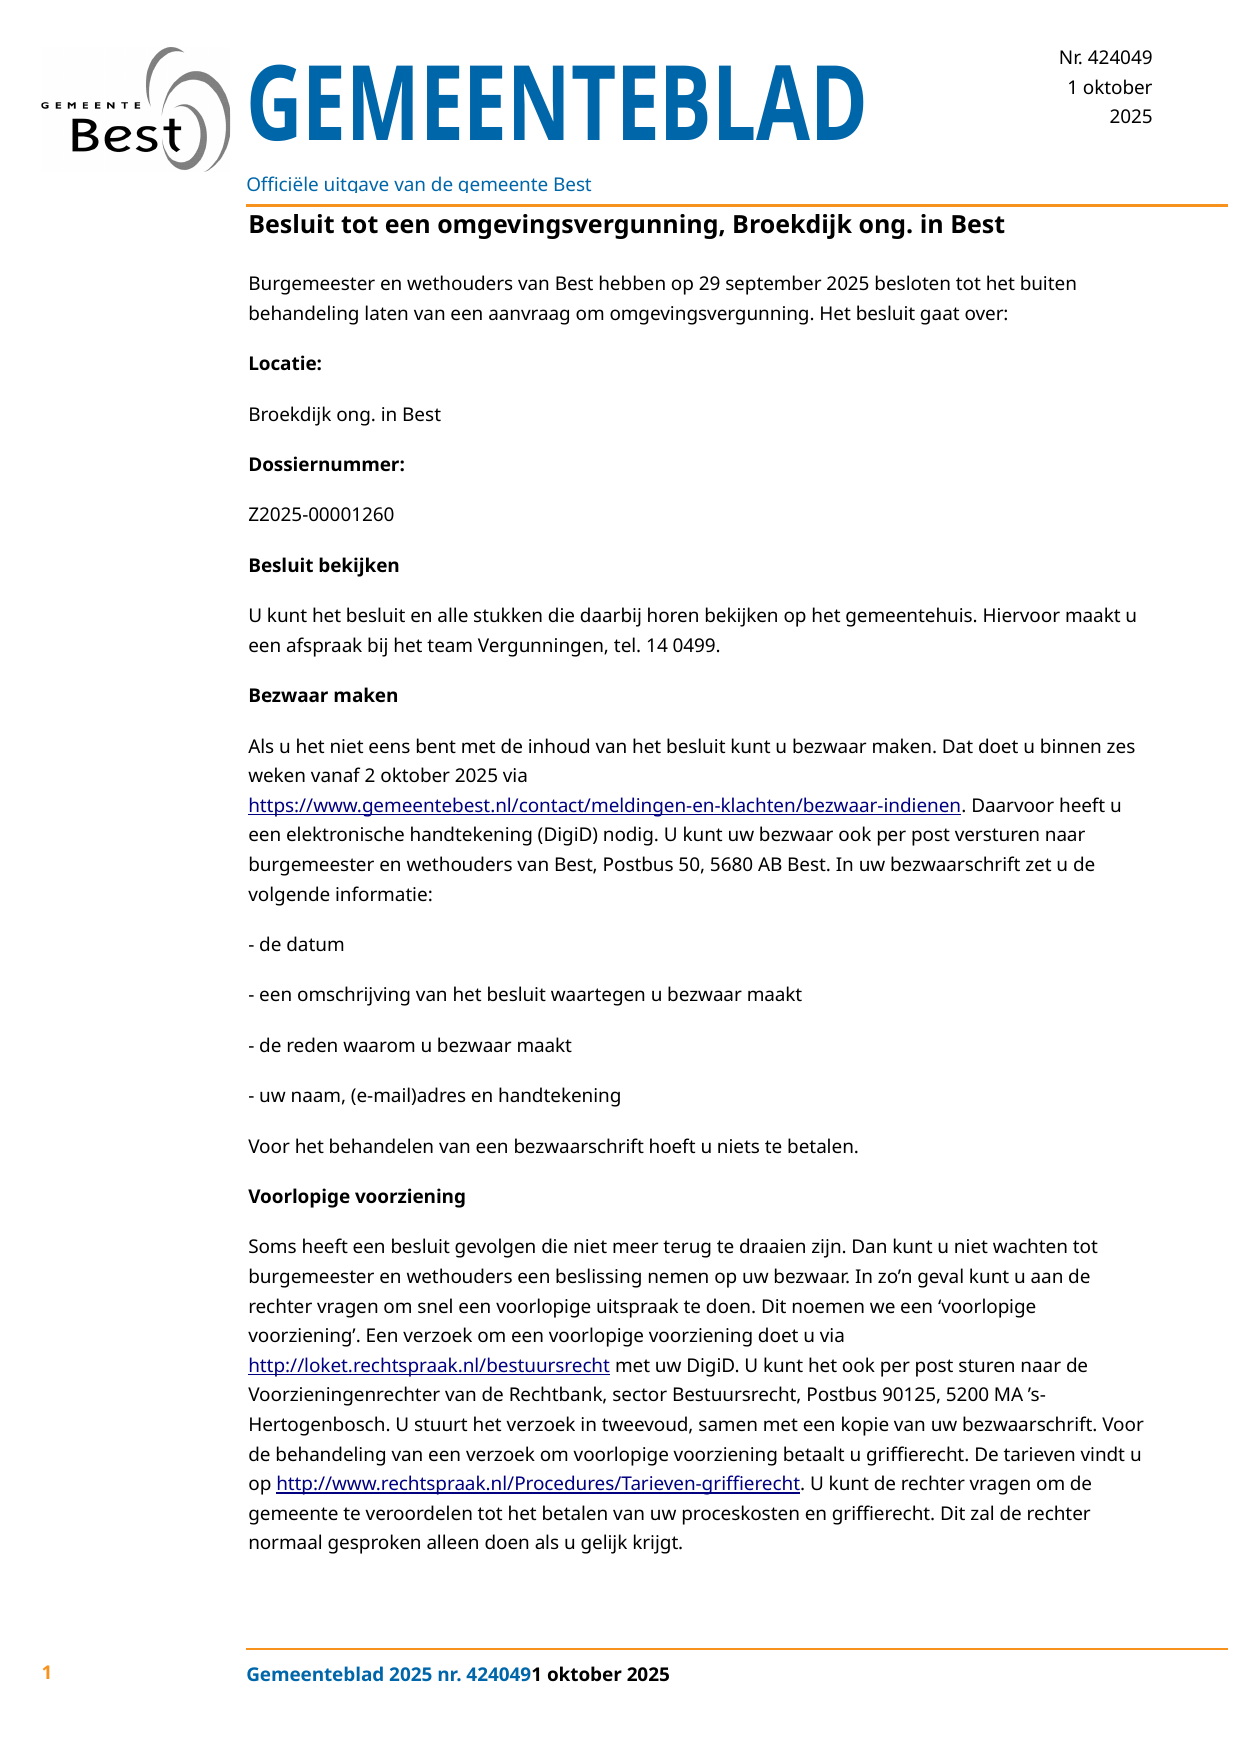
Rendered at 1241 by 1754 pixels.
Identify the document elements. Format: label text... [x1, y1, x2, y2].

text - de datum [248, 931, 1152, 957]
text Besluit tot een omgevingsvergunning, Broekdijk ong. in Best [248, 207, 1152, 241]
text Z2025-00001260 [248, 502, 1152, 527]
text Als u het niet eens bent met de inhoud van het besluit kunt u bezwaar maken. Dat doet u binnen zes weken vanaf 2 oktober 2025 via https://www.gemeentebest.nl/contact/meldingen-en-klachten/bezwaar-indienen. Daarvoor heeft u een elektronische handtekening (DigiD) nodig. U kunt uw bezwaar ook per post versturen naar burgemeester en wethouders van Best, Postbus 50, 5680 AB Best. In uw bezwaarschrift zet u de volgende informatie: [248, 733, 1152, 906]
text Broekdijk ong. in Best [248, 401, 1152, 426]
text Dossiernummer: [248, 451, 1152, 477]
text Burgemeester en wethouders van Best hebben op 29 september 2025 besloten tot het buiten behandeling laten van een aanvraag om omgevingsvergunning. Het besluit gaat over: [248, 270, 1152, 326]
picture [41, 47, 231, 172]
text Besluit bekijken [248, 552, 1152, 578]
text Voor het behandelen van een bezwaarschrift hoeft u niets te betalen. [248, 1133, 1152, 1158]
text Soms heeft een besluit gevolgen die niet meer terug te draaien zijn. Dan kunt u niet wachten tot burgemeester en wethouders een beslissing nemen op uw bezwaar. In zo’n geval kunt u aan de rechter vragen om snel een voorlopige uitspraak te doen. Dit noemen we een ‘voorlopige voorziening’. Een verzoek om een voorlopige voorziening doet u via http://loket.rechtspraak.nl/bestuursrecht met uw DigiD. U kunt het ook per post sturen naar de Voorzieningenrechter van de Rechtbank, sector Bestuursrecht, Postbus 90125, 5200 MA ’s-Hertogenbosch. U stuurt het verzoek in tweevoud, samen met een kopie van uw bezwaarschrift. Voor de behandeling van een verzoek om voorlopige voorziening betaalt u griffierecht. De tarieven vindt u op http://www.rechtspraak.nl/Procedures/Tarieven-griffierecht. U kunt de rechter vragen om de gemeente te veroordelen tot het betalen van uw proceskosten en griffierecht. Dit zal de rechter normaal gesproken alleen doen als u gelijk krijgt. [248, 1234, 1152, 1555]
text - de reden waarom u bezwaar maakt [248, 1032, 1152, 1058]
text - een omschrijving van het besluit waartegen u bezwaar maakt [248, 982, 1152, 1007]
text Voorlopige voorziening [248, 1183, 1152, 1209]
text Locatie: [248, 350, 1152, 376]
text Bezwaar maken [248, 682, 1152, 708]
text - uw naam, (e-mail)adres en handtekening [248, 1082, 1152, 1108]
text U kunt het besluit en alle stukken die daarbij horen bekijken op het gemeentehuis. Hiervoor maakt u een afspraak bij het team Vergunningen, tel. 14 0499. [248, 602, 1152, 658]
